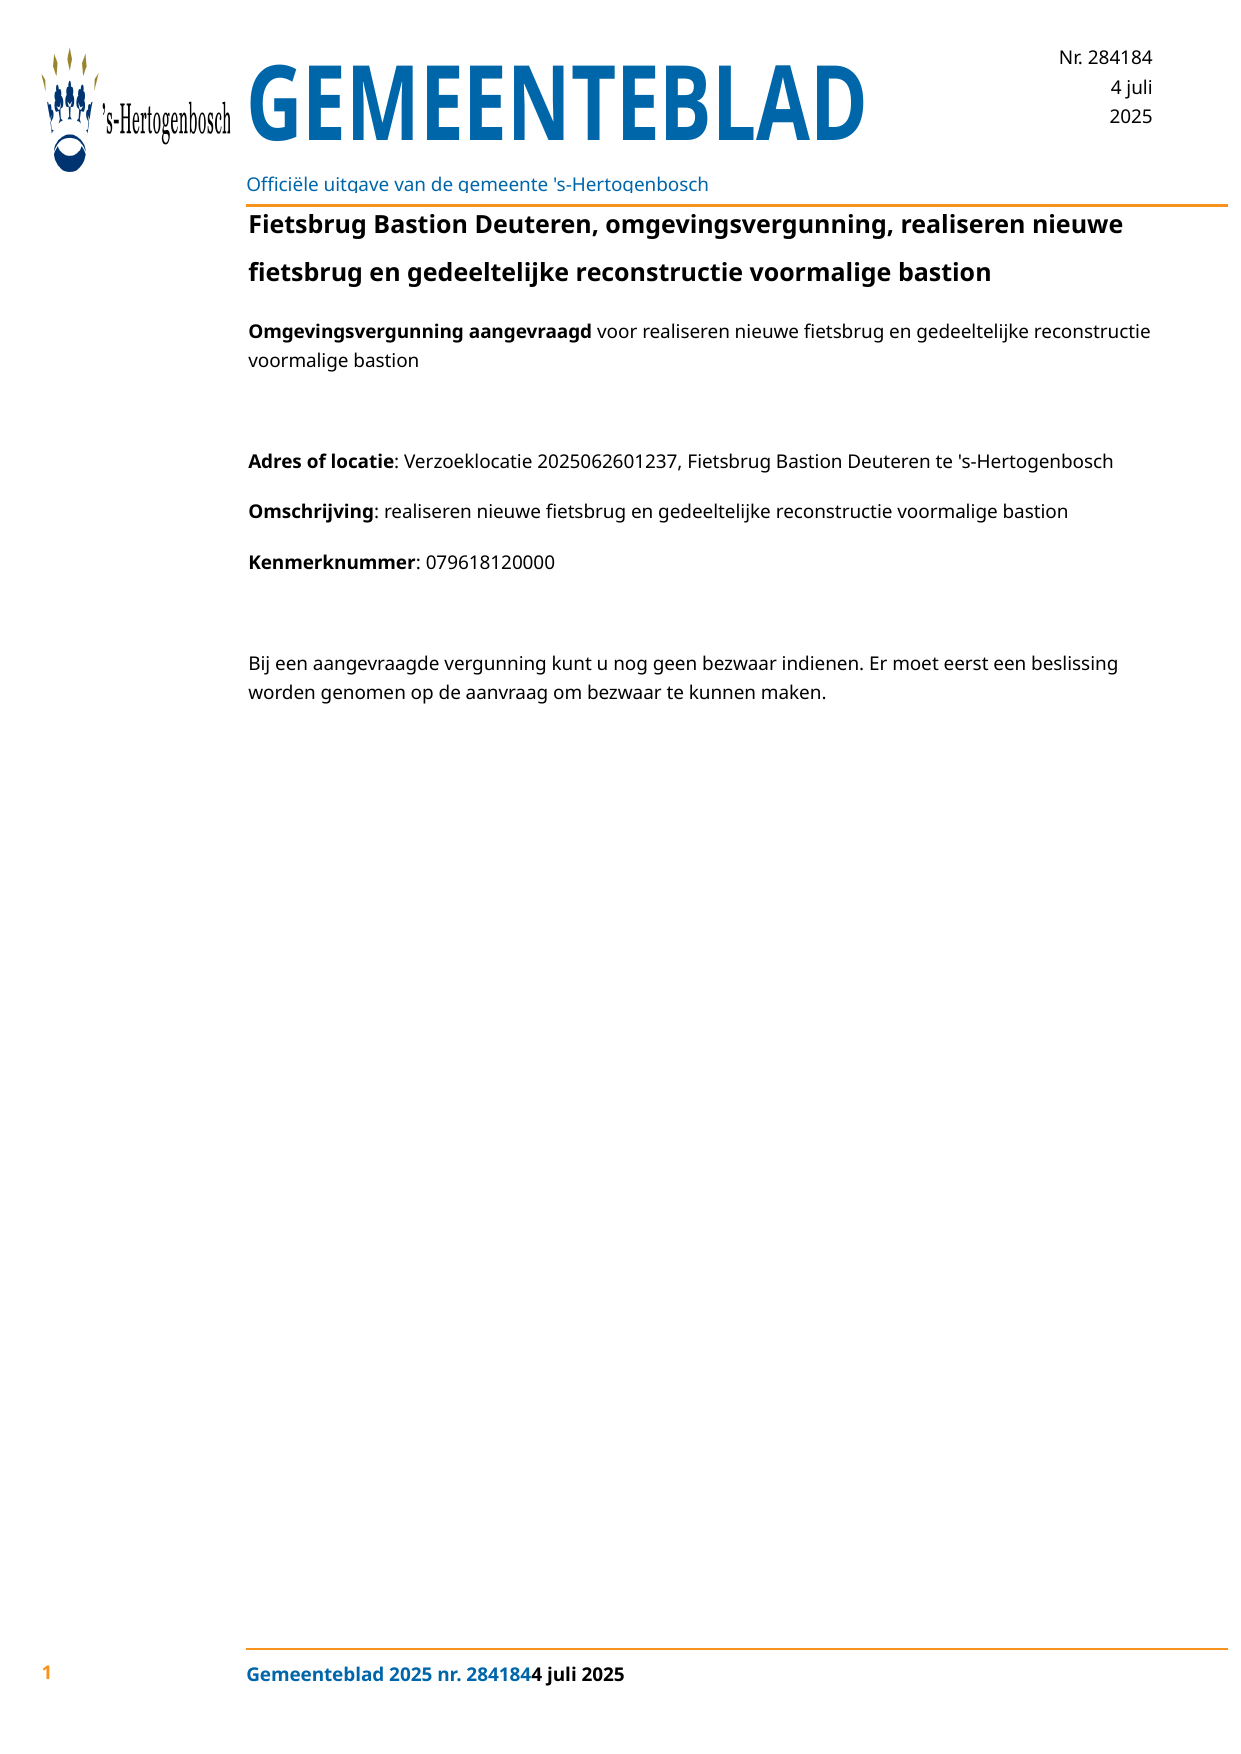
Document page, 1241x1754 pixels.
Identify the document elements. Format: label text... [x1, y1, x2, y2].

text Bij een aangevraagde vergunning kunt u nog geen bezwaar indienen. Er moet eerst een beslissing worden genomen op de aanvraag om bezwaar te kunnen maken. [248, 650, 1152, 705]
text Omgevingsvergunning aangevraagd voor realiseren nieuwe fietsbrug en gedeeltelijke reconstructie voormalige bastion [248, 318, 1152, 373]
text Fietsbrug Bastion Deuteren, omgevingsvergunning, realiseren nieuwe fietsbrug en gedeeltelijke reconstructie voormalige bastion [248, 207, 1152, 288]
picture [41, 47, 231, 172]
text Omschrijving: realiseren nieuwe fietsbrug en gedeeltelijke reconstructie voormalige bastion [248, 499, 1152, 524]
text Kenmerknummer: 079618120000 [248, 549, 1152, 575]
text Adres of locatie: Verzoeklocatie 2025062601237, Fietsbrug Bastion Deuteren te 's-Hertogenbosch [248, 448, 1152, 474]
